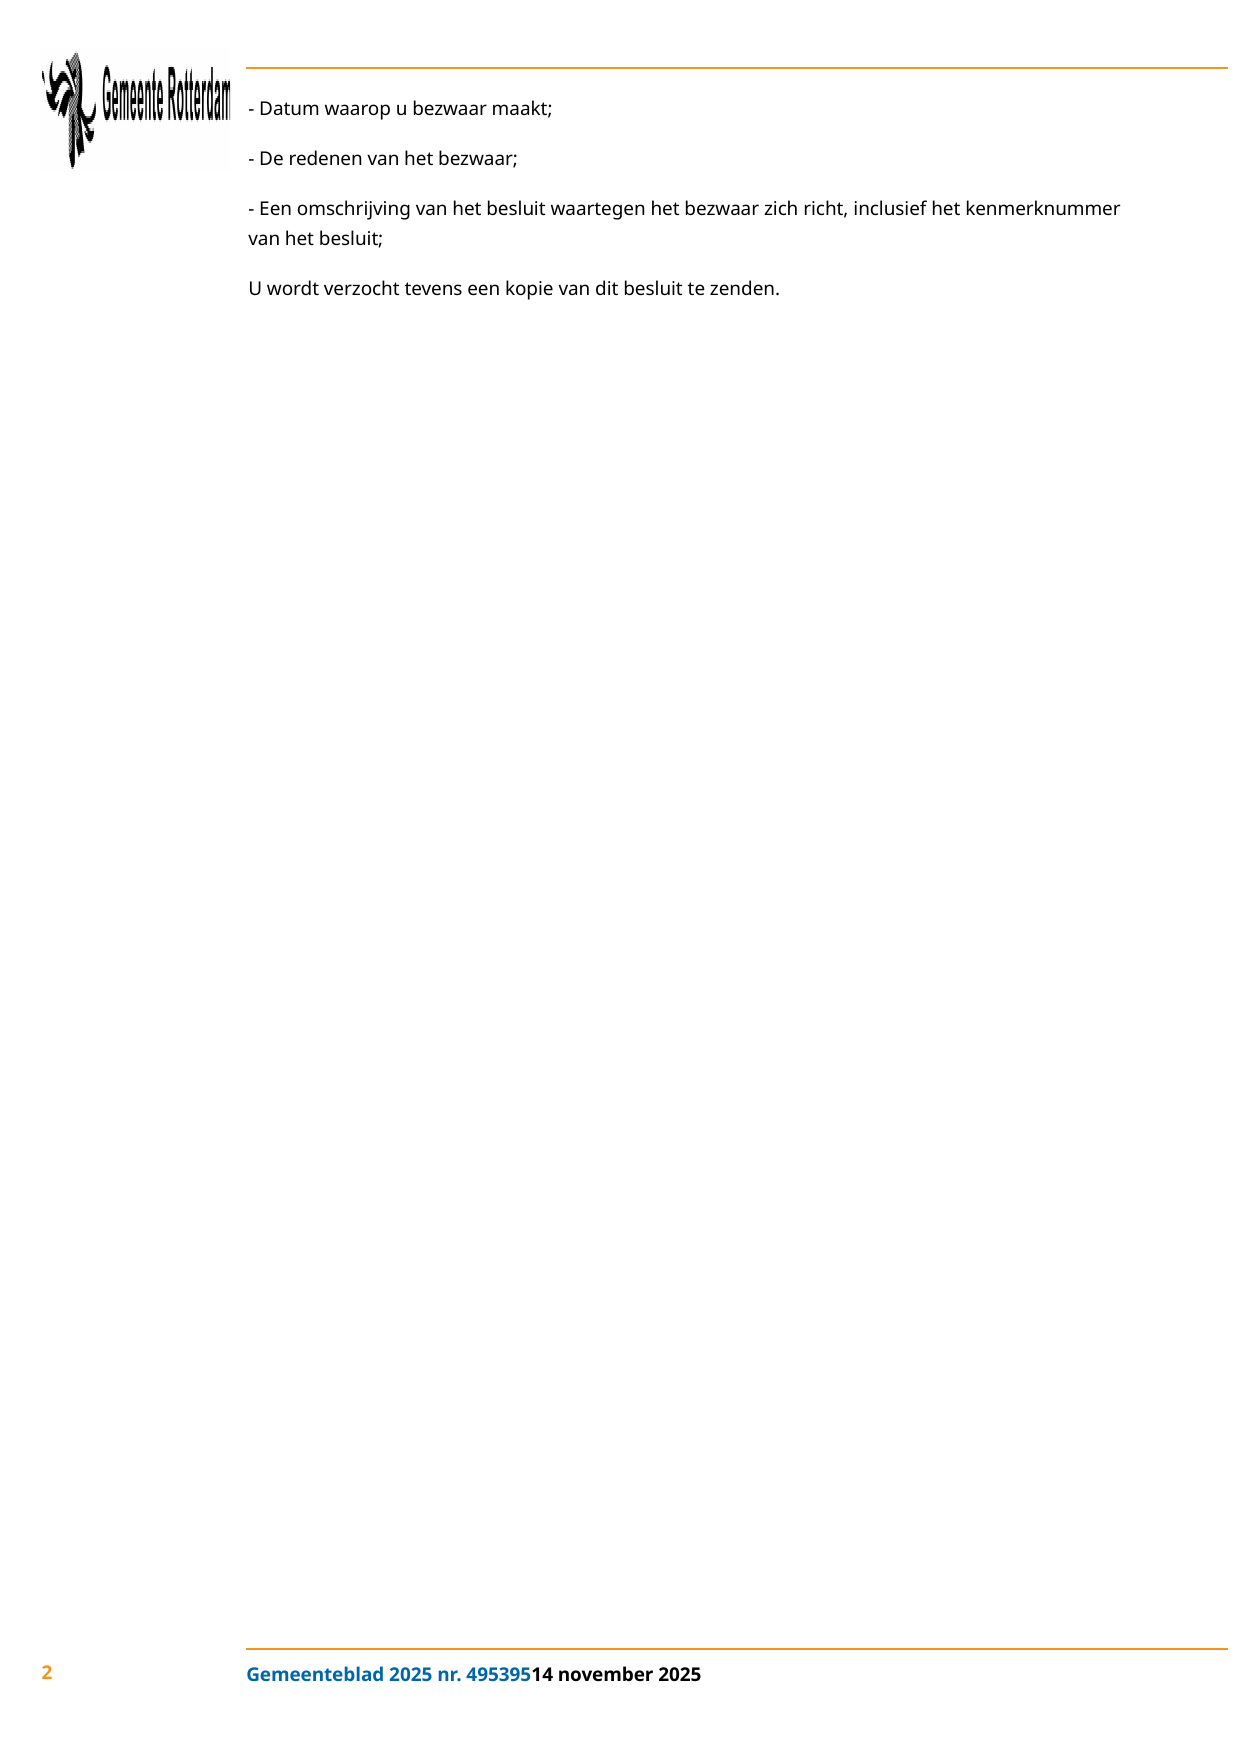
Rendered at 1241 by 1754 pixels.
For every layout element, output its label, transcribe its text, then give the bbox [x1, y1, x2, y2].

picture [41, 47, 231, 172]
text - Een omschrijving van het besluit waartegen het bezwaar zich richt, inclusief het kenmerknummer van het besluit; [248, 196, 1152, 251]
text - De redenen van het bezwaar; [248, 145, 1152, 171]
text - Datum waarop u bezwaar maakt; [248, 95, 1152, 121]
text U wordt verzocht tevens een kopie van dit besluit te zenden. [248, 276, 1152, 301]
